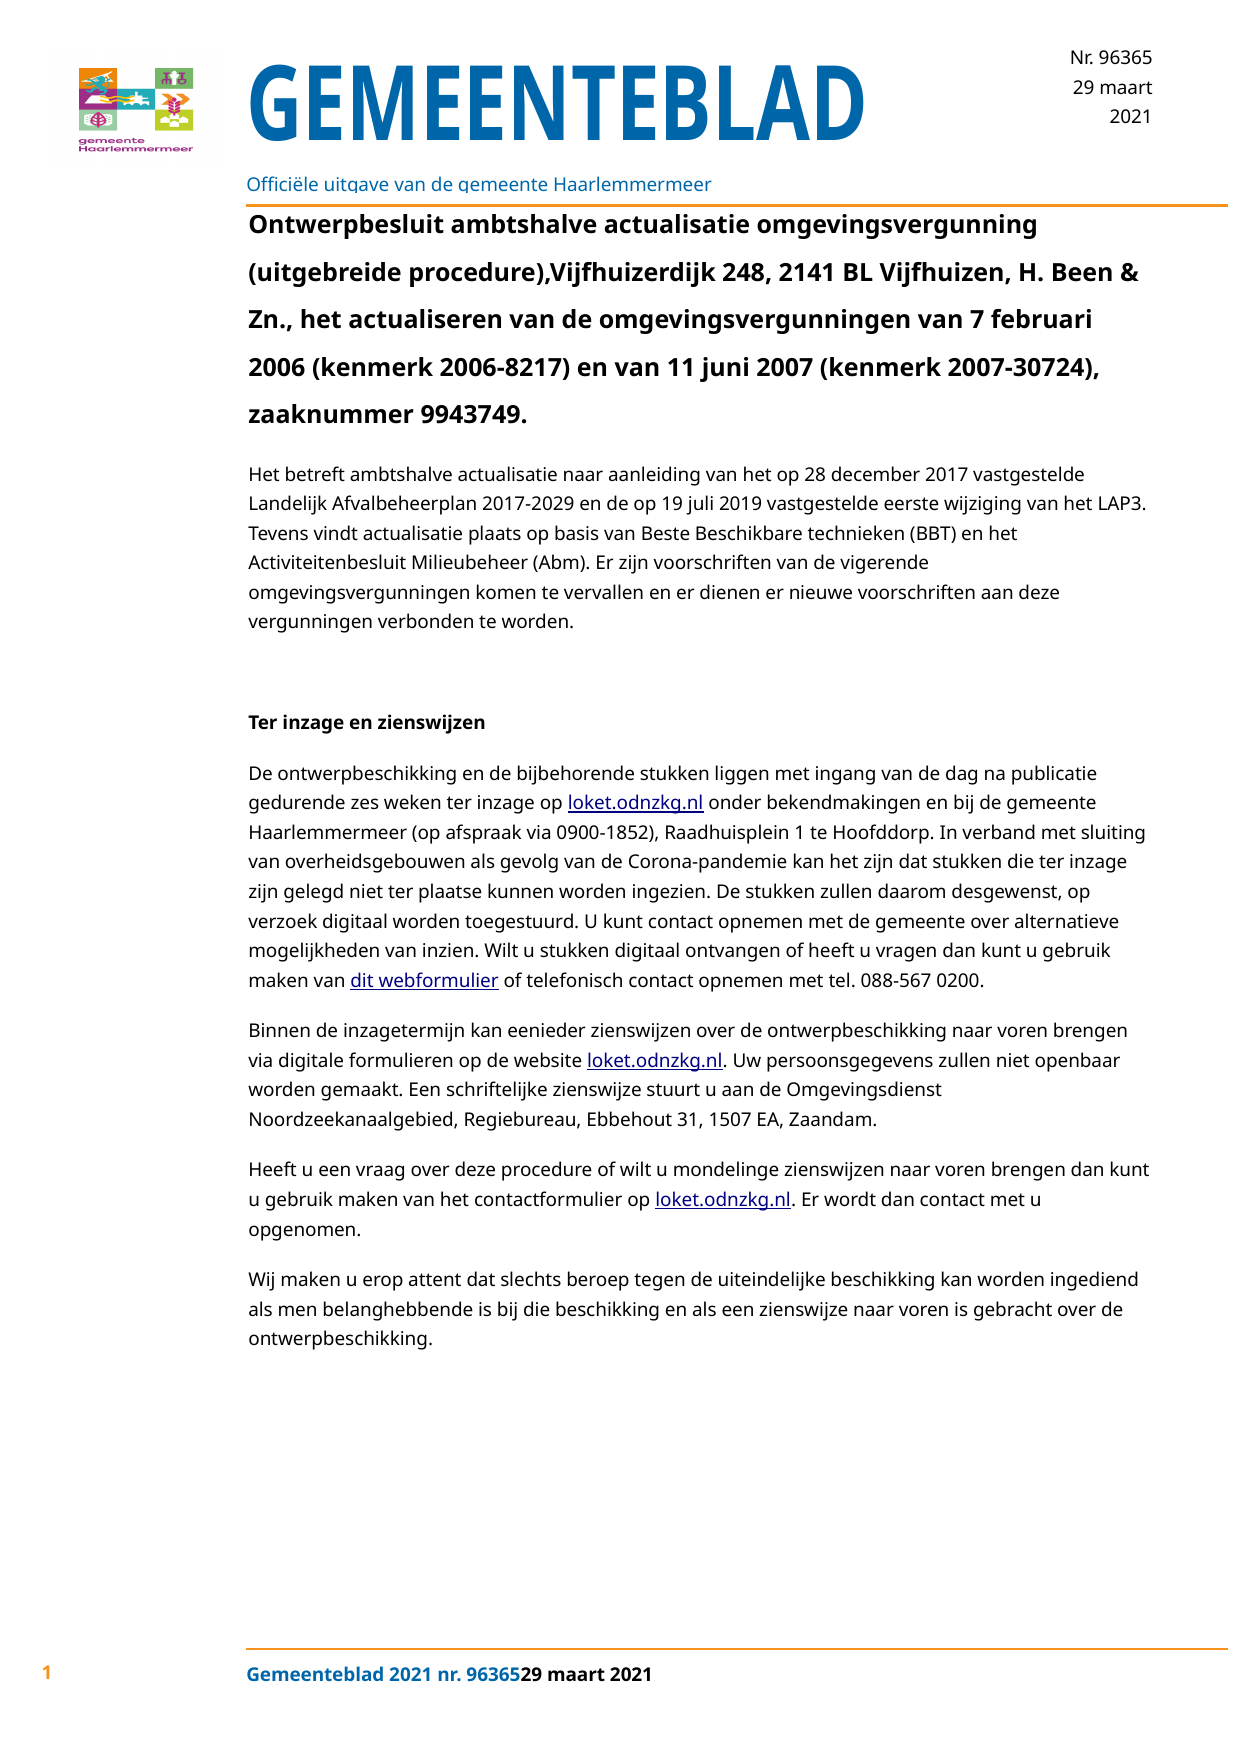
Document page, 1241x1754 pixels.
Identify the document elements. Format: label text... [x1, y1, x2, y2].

text Ter inzage en zienswijzen [248, 709, 1152, 735]
text Wij maken u erop attent dat slechts beroep tegen de uiteindelijke beschikking kan worden ingediend als men belanghebbende is bij die beschikking en als een zienswijze naar voren is gebracht over de ontwerpbeschikking. [248, 1266, 1152, 1351]
text De ontwerpbeschikking en de bijbehorende stukken liggen met ingang van de dag na publicatie gedurende zes weken ter inzage op loket.odnzkg.nl onder bekendmakingen en bij de gemeente Haarlemmermeer (op afspraak via 0900-1852), Raadhuisplein 1 te Hoofddorp. In verband met sluiting van overheidsgebouwen als gevolg van de Corona-pandemie kan het zijn dat stukken die ter inzage zijn gelegd niet ter plaatse kunnen worden ingezien. De stukken zullen daarom desgewenst, op verzoek digitaal worden toegestuurd. U kunt contact opnemen met de gemeente over alternatieve mogelijkheden van inzien. Wilt u stukken digitaal ontvangen of heeft u vragen dan kunt u gebruik maken van dit webformulier of telefonisch contact opnemen met tel. 088-567 0200. [248, 760, 1152, 993]
text Ontwerpbesluit ambtshalve actualisatie omgevingsvergunning (uitgebreide procedure),Vijfhuizerdijk 248, 2141 BL Vijfhuizen, H. Been & Zn., het actualiseren van de omgevingsvergunningen van 7 februari 2006 (kenmerk 2006-8217) en van 11 juni 2007 (kenmerk 2007-30724), zaaknummer 9943749. [248, 207, 1152, 431]
picture [41, 47, 231, 172]
text Het betreft ambtshalve actualisatie naar aanleiding van het op 28 december 2017 vastgestelde Landelijk Afvalbeheerplan 2017-2029 en de op 19 juli 2019 vastgestelde eerste wijziging van het LAP3. Tevens vindt actualisatie plaats op basis van Beste Beschikbare technieken (BBT) en het Activiteitenbesluit Milieubeheer (Abm). Er zijn voorschriften van de vigerende omgevingsvergunningen komen te vervallen en er dienen er nieuwe voorschriften aan deze vergunningen verbonden te worden. [248, 461, 1152, 634]
text Binnen de inzagetermijn kan eenieder zienswijzen over de ontwerpbeschikking naar voren brengen via digitale formulieren op de website loket.odnzkg.nl. Uw persoonsgegevens zullen niet openbaar worden gemaakt. Een schriftelijke zienswijze stuurt u aan de Omgevingsdienst Noordzeekanaalgebied, Regiebureau, Ebbehout 31, 1507 EA, Zaandam. [248, 1017, 1152, 1132]
text Heeft u een vraag over deze procedure of wilt u mondelinge zienswijzen naar voren brengen dan kunt u gebruik maken van het contactformulier op loket.odnzkg.nl. Er wordt dan contact met u opgenomen. [248, 1157, 1152, 1241]
